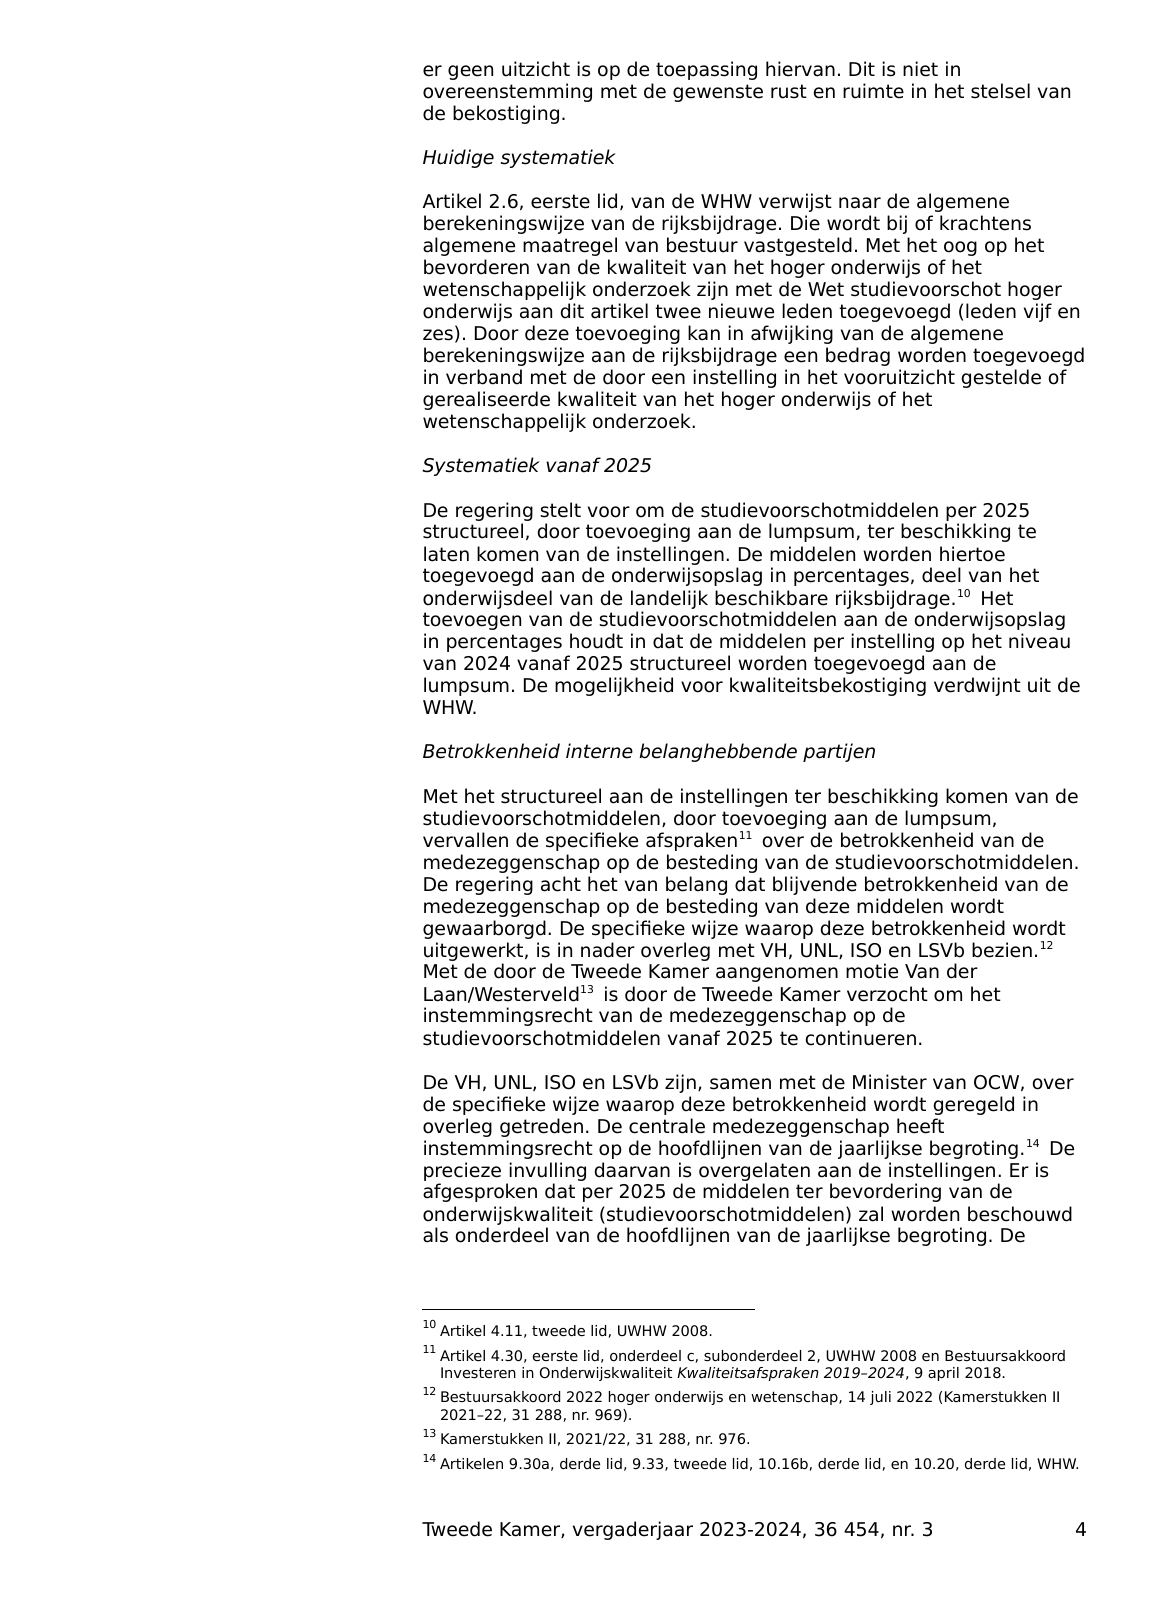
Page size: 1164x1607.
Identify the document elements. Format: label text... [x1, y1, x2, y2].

text Bestuursakkoord 2022 hoger onderwijs en wetenschap, 14 juli 2022 (Kamerstukken II 2021–22, 31 288, nr. 969). [422, 1385, 1087, 1424]
text Artikel 2.6, eerste lid, van de WHW verwijst naar de algemene berekeningswijze van de rijksbijdrage. Die wordt bij of krachtens algemene maatregel van bestuur vastgesteld. Met het oog op het bevorderen van de kwaliteit van het hoger onderwijs of het wetenschappelijk onderzoek zijn met de Wet studievoorschot hoger onderwijs aan dit artikel twee nieuwe leden toegevoegd (leden vijf en zes). Door deze toevoeging kan in afwijking van de algemene berekeningswijze aan de rijksbijdrage een bedrag worden toegevoegd in verband met de door een instelling in het vooruitzicht gestelde of gerealiseerde kwaliteit van het hoger onderwijs of het wetenschappelijk onderzoek. [422, 191, 1087, 433]
text Met het structureel aan de instellingen ter beschikking komen van de studievoorschotmiddelen, door toevoeging aan de lumpsum, vervallen de specifieke afspraken over de betrokkenheid van de medezeggenschap op de besteding van de studievoorschotmiddelen. De regering acht het van belang dat blijvende betrokkenheid van de medezeggenschap op de besteding van deze middelen wordt gewaarborgd. De specifieke wijze waarop deze betrokkenheid wordt uitgewerkt, is in nader overleg met VH, UNL, ISO en LSVb bezien. Met de door de Tweede Kamer aangenomen motie Van der Laan/Westerveld is door de Tweede Kamer verzocht om het instemmingsrecht van de medezeggenschap op de studievoorschotmiddelen vanaf 2025 te continueren. [422, 786, 1087, 1049]
subtitle Betrokkenheid interne belanghebbende partijen [422, 741, 1087, 763]
text Kamerstukken II, 2021/22, 31 288, nr. 976. [422, 1427, 1087, 1449]
text er geen uitzicht is op de toepassing hiervan. Dit is niet in overeenstemming met de gewenste rust en ruimte in het stelsel van de bekostiging. [422, 59, 1087, 125]
text De VH, UNL, ISO en LSVb zijn, samen met de Minister van OCW, over de specifieke wijze waarop deze betrokkenheid wordt geregeld in overleg getreden. De centrale medezeggenschap heeft instemmingsrecht op de hoofdlijnen van de jaarlijkse begroting. De precieze invulling daarvan is overgelaten aan de instellingen. Er is afgesproken dat per 2025 de middelen ter bevordering van de onderwijskwaliteit (studievoorschotmiddelen) zal worden beschouwd als onderdeel van de hoofdlijnen van de jaarlijkse begroting. De [422, 1072, 1087, 1247]
text Artikel 4.11, tweede lid, UWHW 2008. [422, 1318, 1087, 1341]
text De regering stelt voor om de studievoorschotmiddelen per 2025 structureel, door toevoeging aan de lumpsum, ter beschikking te laten komen van de instellingen. De middelen worden hiertoe toegevoegd aan de onderwijsopslag in percentages, deel van het onderwijsdeel van de landelijk beschikbare rijksbijdrage. Het toevoegen van de studievoorschotmiddelen aan de onderwijsopslag in percentages houdt in dat de middelen per instelling op het niveau van 2024 vanaf 2025 structureel worden toegevoegd aan de lumpsum. De mogelijkheid voor kwaliteitsbekostiging verdwijnt uit de WHW. [422, 499, 1087, 719]
text Artikelen 9.30a, derde lid, 9.33, tweede lid, 10.16b, derde lid, en 10.20, derde lid, WHW. [422, 1452, 1087, 1474]
subtitle Huidige systematiek [422, 147, 1087, 169]
text Artikel 4.30, eerste lid, onderdeel c, subonderdeel 2, UWHW 2008 en Bestuursakkoord Investeren in Onderwijskwaliteit Kwaliteitsafspraken 2019–2024, 9 april 2018. [422, 1343, 1087, 1382]
subtitle Systematiek vanaf 2025 [422, 455, 1087, 477]
